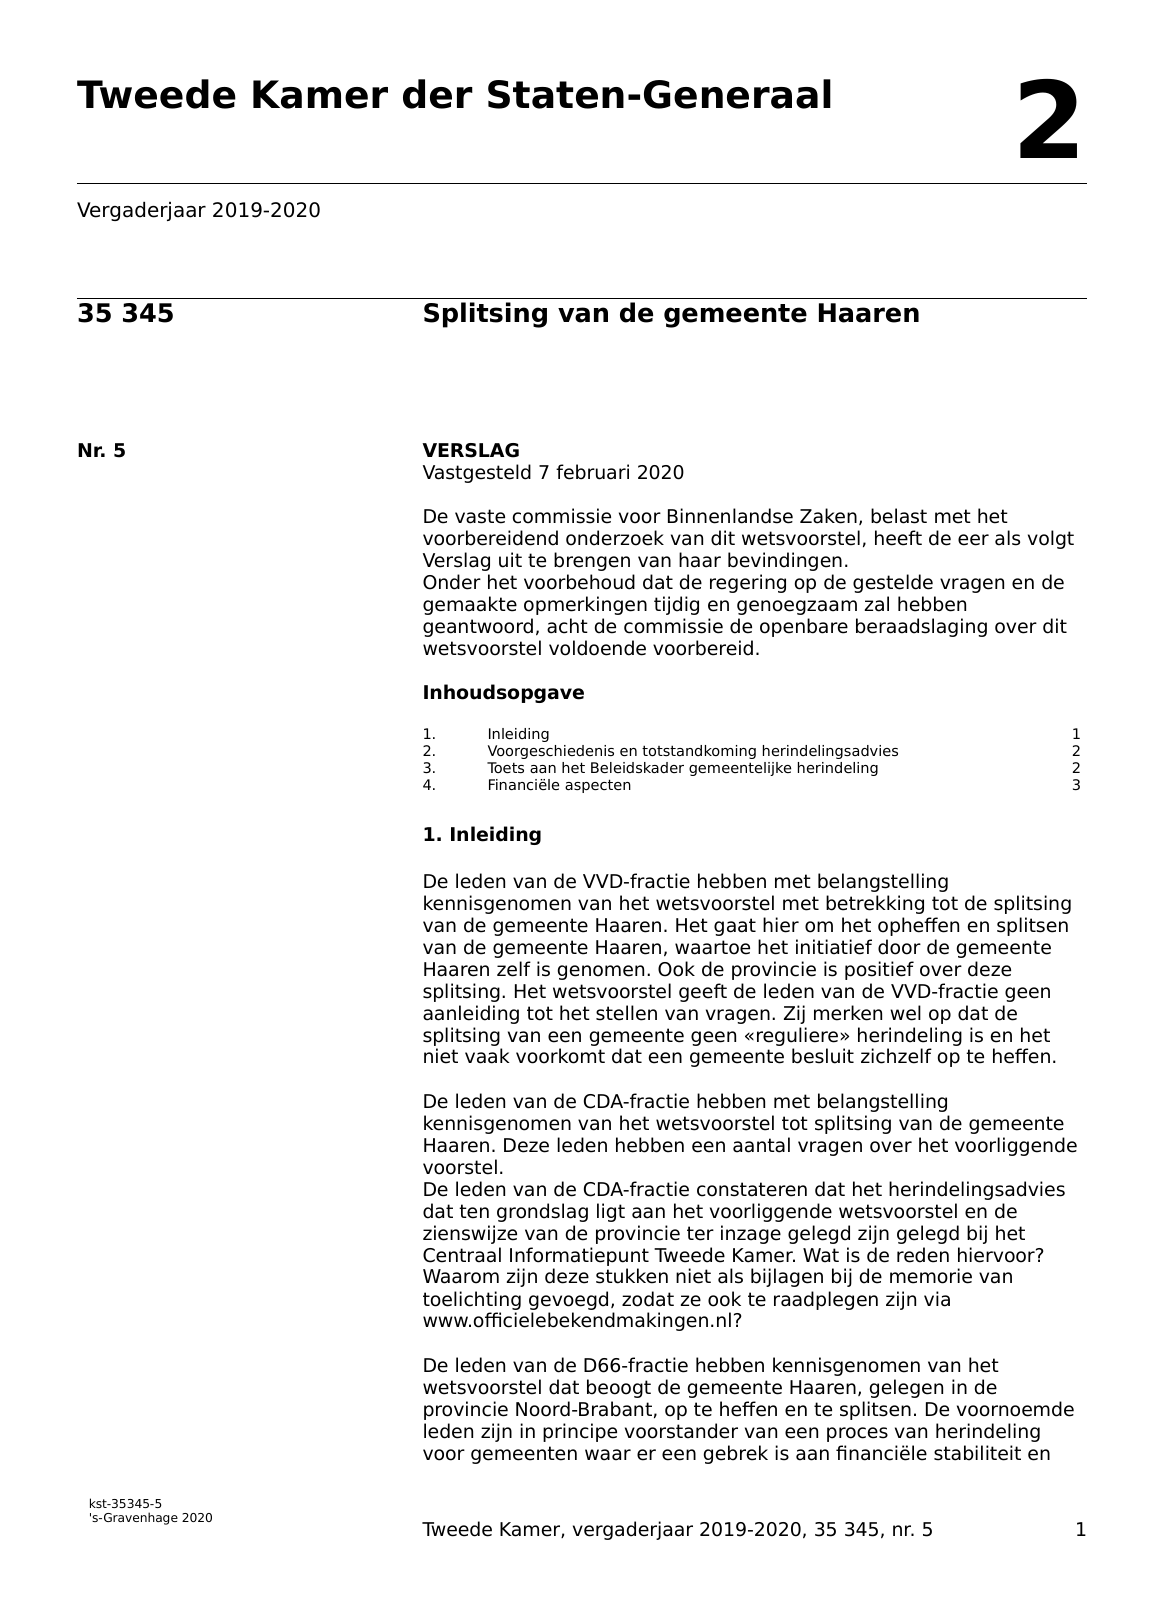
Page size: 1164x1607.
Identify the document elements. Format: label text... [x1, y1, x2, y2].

table_cell 3. [422, 760, 481, 777]
subtitle Inhoudsopgave [422, 682, 1087, 704]
table_header 2 [886, 59, 1087, 183]
table_header Inleiding [481, 726, 1013, 743]
table_cell 2. [422, 743, 481, 760]
text Onder het voorbehoud dat de regering op de gestelde vragen en de gemaakte opmerkingen tijdig en genoegzaam zal hebben geantwoord, acht de commissie de openbare beraadslaging over dit wetsvoorstel voldoende voorbereid. [422, 572, 1087, 660]
text De leden van de D66-fractie hebben kennisgenomen van het wetsvoorstel dat beoogt de gemeente Haaren, gelegen in de provincie Noord-Brabant, op te heffen en te splitsen. De voornoemde leden zijn in principe voorstander van een proces van herindeling voor gemeenten waar er een gebrek is aan financiële stabiliteit en [422, 1354, 1087, 1464]
table_cell 2 [1013, 743, 1087, 760]
table_header Tweede Kamer der Staten-Generaal [77, 59, 886, 183]
subtitle 35 345 Splitsing van de gemeente Haaren [77, 299, 1087, 329]
table_cell Voorgeschiedenis en totstandkoming herindelingsadvies [481, 743, 1013, 760]
table_cell 3 [1013, 777, 1087, 794]
text Vastgesteld 7 februari 2020 [422, 462, 1087, 484]
subtitle 1. Inleiding [422, 824, 1087, 846]
table_header 1 [1013, 726, 1087, 743]
table_cell 2 [1013, 760, 1087, 777]
text 's-Gravenhage 2020 [88, 1511, 323, 1525]
text De leden van de VVD-fractie hebben met belangstelling kennisgenomen van het wetsvoorstel met betrekking tot de splitsing van de gemeente Haaren. Het gaat hier om het opheffen en splitsen van de gemeente Haaren, waartoe het initiatief door de gemeente Haaren zelf is genomen. Ook de provincie is positief over deze splitsing. Het wetsvoorstel geeft de leden van de VVD-fractie geen aanleiding tot het stellen van vragen. Zij merken wel op dat de splitsing van een gemeente geen «reguliere» herindeling is en het niet vaak voorkomt dat een gemeente besluit zichzelf op te heffen. [422, 871, 1087, 1068]
text De leden van de CDA-fractie hebben met belangstelling kennisgenomen van het wetsvoorstel tot splitsing van de gemeente Haaren. Deze leden hebben een aantal vragen over het voorliggende voorstel. [422, 1091, 1087, 1178]
subtitle Nr. 5 VERSLAG [77, 440, 1087, 462]
text De leden van de CDA-fractie constateren dat het herindelingsadvies dat ten grondslag ligt aan het voorliggende wetsvoorstel en de zienswijze van de provincie ter inzage gelegd zijn gelegd bij het Centraal Informatiepunt Tweede Kamer. Wat is de reden hiervoor? Waarom zijn deze stukken niet als bijlagen bij de memorie van toelichting gevoegd, zodat ze ook te raadplegen zijn via www.officielebekendmakingen.nl? [422, 1178, 1087, 1332]
table_cell Toets aan het Beleidskader gemeentelijke herindeling [481, 760, 1013, 777]
text kst-35345-5 [88, 1497, 323, 1511]
table_header 1. [422, 726, 481, 743]
text De vaste commissie voor Binnenlandse Zaken, belast met het voorbereidend onderzoek van dit wetsvoorstel, heeft de eer als volgt Verslag uit te brengen van haar bevindingen. [422, 506, 1087, 572]
table_cell Vergaderjaar 2019-2020 [77, 184, 1087, 298]
table_cell Financiële aspecten [481, 777, 1013, 794]
table_cell 4. [422, 777, 481, 794]
